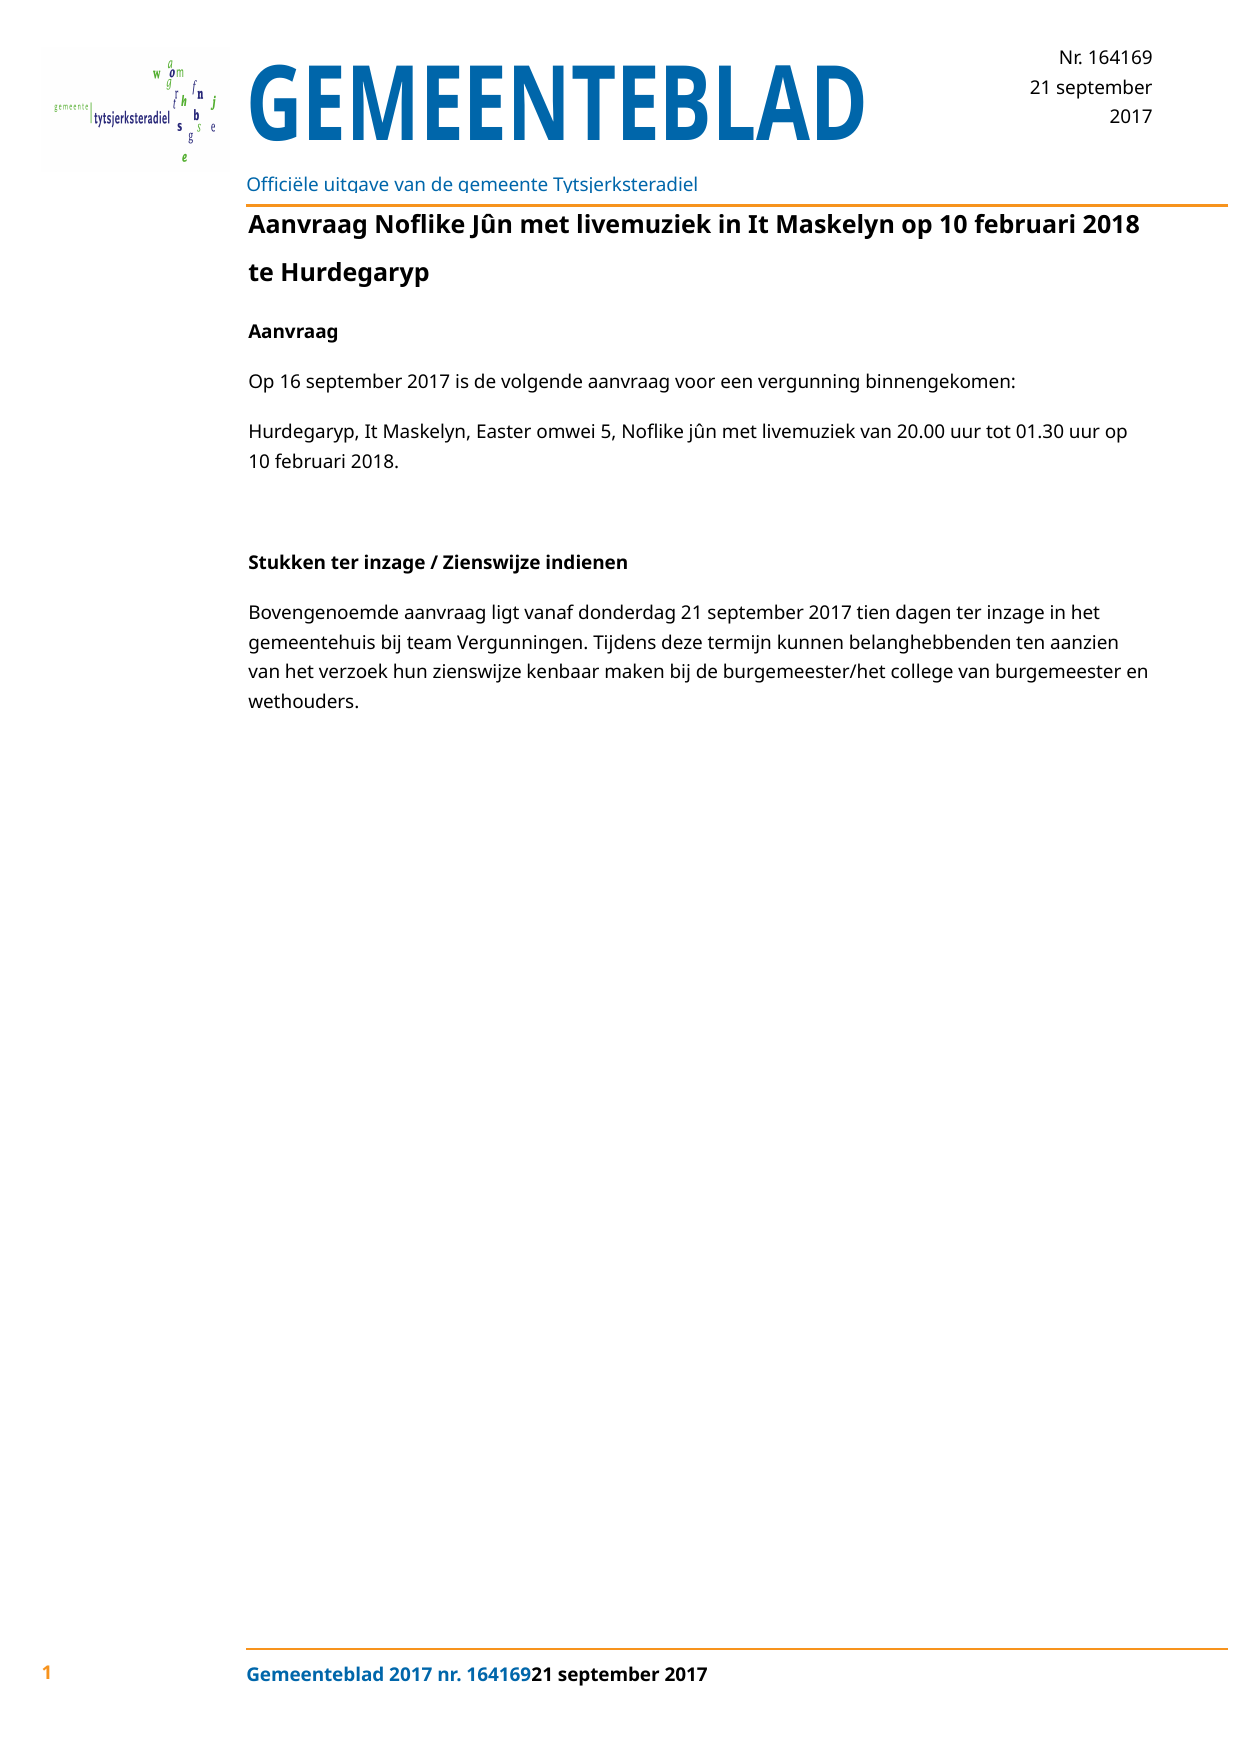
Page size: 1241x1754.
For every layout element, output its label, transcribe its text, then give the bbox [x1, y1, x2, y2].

text Bovengenoemde aanvraag ligt vanaf donderdag 21 september 2017 tien dagen ter inzage in het gemeentehuis bij team Vergunningen. Tijdens deze termijn kunnen belanghebbenden ten aanzien van het verzoek hun zienswijze kenbaar maken bij de burge­meester/het college van burgemeester en wethouders. [248, 599, 1152, 714]
text Op 16 september 2017 is de volgende aanvraag voor een vergunning binnengekomen: [248, 368, 1152, 394]
text Hurdegaryp, It Maskelyn, Easter omwei 5, Noflike jûn met livemuziek van 20.00 uur tot 01.30 uur op 10 februari 2018. [248, 419, 1152, 474]
text Aanvraag Noflike Jûn met livemuziek in It Maskelyn op 10 februari 2018 te Hurdegaryp [248, 207, 1152, 288]
picture [41, 47, 231, 172]
text Aanvraag [248, 318, 1152, 344]
text Stukken ter inzage / Zienswijze indienen [248, 549, 1152, 575]
